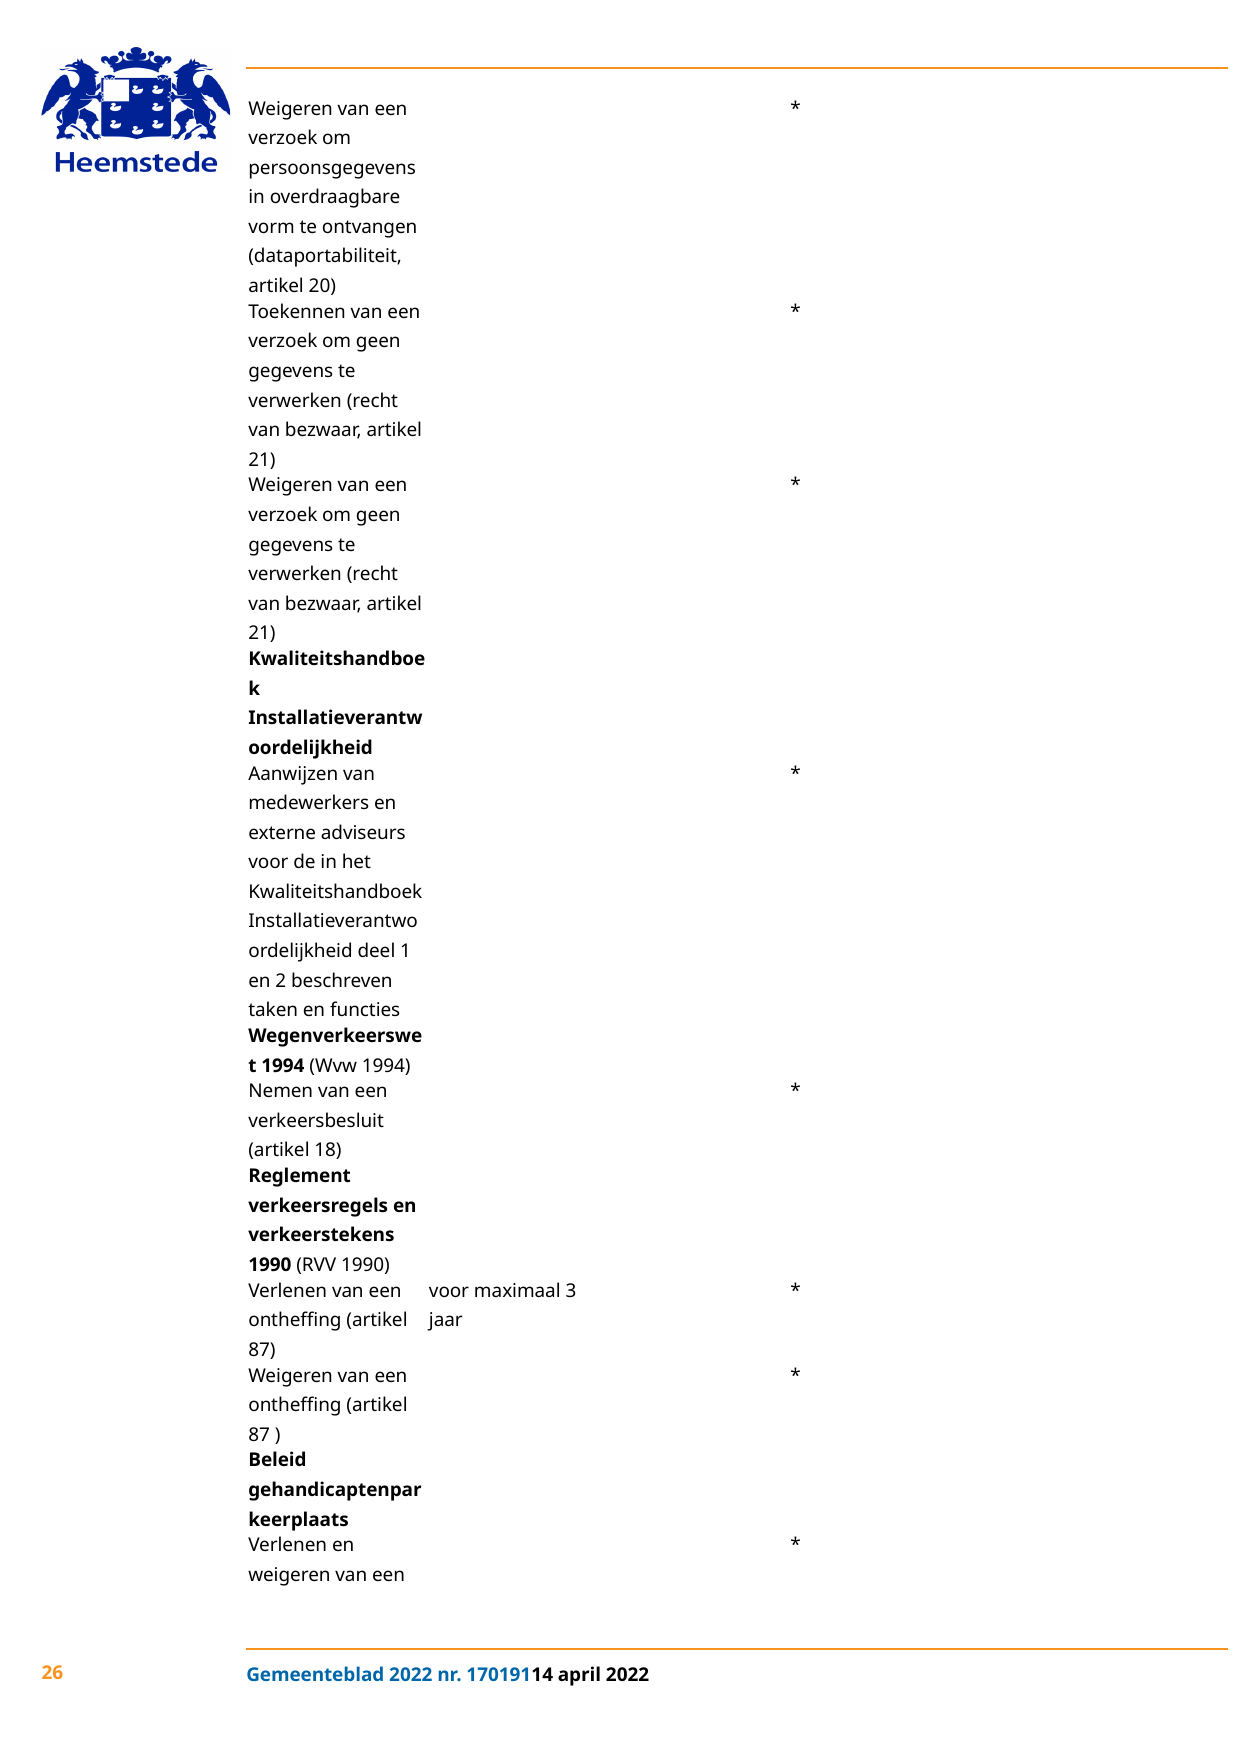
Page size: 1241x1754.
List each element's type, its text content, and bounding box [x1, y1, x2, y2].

table_cell Verlenen en weigeren van een [248, 1532, 429, 1587]
table_cell [971, 1078, 1152, 1162]
table_cell Verlenen van een ontheffing (artikel 87) [248, 1277, 429, 1362]
table_cell [609, 1447, 790, 1532]
table_cell [971, 1447, 1152, 1532]
table_cell [609, 1362, 790, 1447]
table_cell * [790, 298, 971, 472]
table_cell [609, 760, 790, 1022]
table_cell [609, 95, 790, 298]
table_cell * [790, 1277, 971, 1362]
table_cell [971, 1362, 1152, 1447]
table_cell [429, 645, 609, 760]
table_cell [790, 1447, 971, 1532]
table_cell Nemen van een verkeersbesluit (artikel 18) [248, 1078, 429, 1162]
table_cell [429, 1532, 609, 1587]
table_cell [609, 1277, 790, 1362]
table_cell [971, 298, 1152, 472]
table_cell [609, 472, 790, 645]
table_cell [971, 1022, 1152, 1077]
table_cell * [790, 472, 971, 645]
table_cell [609, 1532, 790, 1587]
table_cell [429, 1078, 609, 1162]
table_cell Kwaliteitshandboek Installatieverantwoordelijkheid [248, 645, 429, 760]
table_cell [429, 95, 609, 298]
table_cell [429, 298, 609, 472]
table_cell Weigeren van een verzoek om geen gegevens te verwerken (recht van bezwaar, artikel 21) [248, 472, 429, 645]
table_cell Toekennen van een verzoek om geen gegevens te verwerken (recht van bezwaar, artikel 21) [248, 298, 429, 472]
table_cell * [790, 760, 971, 1022]
picture [41, 47, 231, 172]
table_cell [429, 472, 609, 645]
table_cell [429, 760, 609, 1022]
table_cell [971, 1532, 1152, 1587]
table_cell [609, 1163, 790, 1277]
table_cell [609, 1022, 790, 1077]
table_cell [971, 1163, 1152, 1277]
table_cell Wegenverkeerswet 1994 (Wvw 1994) [248, 1022, 429, 1077]
table_cell [609, 298, 790, 472]
table_cell Beleid gehandicaptenparkeerplaats [248, 1447, 429, 1532]
table_cell [429, 1447, 609, 1532]
table_cell [790, 1163, 971, 1277]
table_cell * [790, 1532, 971, 1587]
table_cell * [790, 1362, 971, 1447]
table_cell * [790, 95, 971, 298]
table_cell Weigeren van een verzoek om persoonsgegevens in overdraagbare vorm te ontvangen (dataportabiliteit, artikel 20) [248, 95, 429, 298]
table_cell Aanwijzen van medewerkers en externe adviseurs voor de in het Kwaliteitshandboek Installatieverantwoordelijkheid deel 1 en 2 beschreven taken en functies [248, 760, 429, 1022]
table_cell Weigeren van een ontheffing (artikel 87 ) [248, 1362, 429, 1447]
table_cell [429, 1163, 609, 1277]
table_cell * [790, 1078, 971, 1162]
table_cell [971, 760, 1152, 1022]
table_cell [790, 645, 971, 760]
table_cell [609, 645, 790, 760]
table_cell [790, 1022, 971, 1077]
table_cell [429, 1022, 609, 1077]
table_cell Reglement verkeersregels en verkeerstekens 1990 (RVV 1990) [248, 1163, 429, 1277]
table_cell [971, 1277, 1152, 1362]
table_cell [971, 645, 1152, 760]
table_cell voor maximaal 3 jaar [429, 1277, 609, 1362]
table_cell [609, 1078, 790, 1162]
table_cell [429, 1362, 609, 1447]
table_cell [971, 95, 1152, 298]
table_cell [971, 472, 1152, 645]
